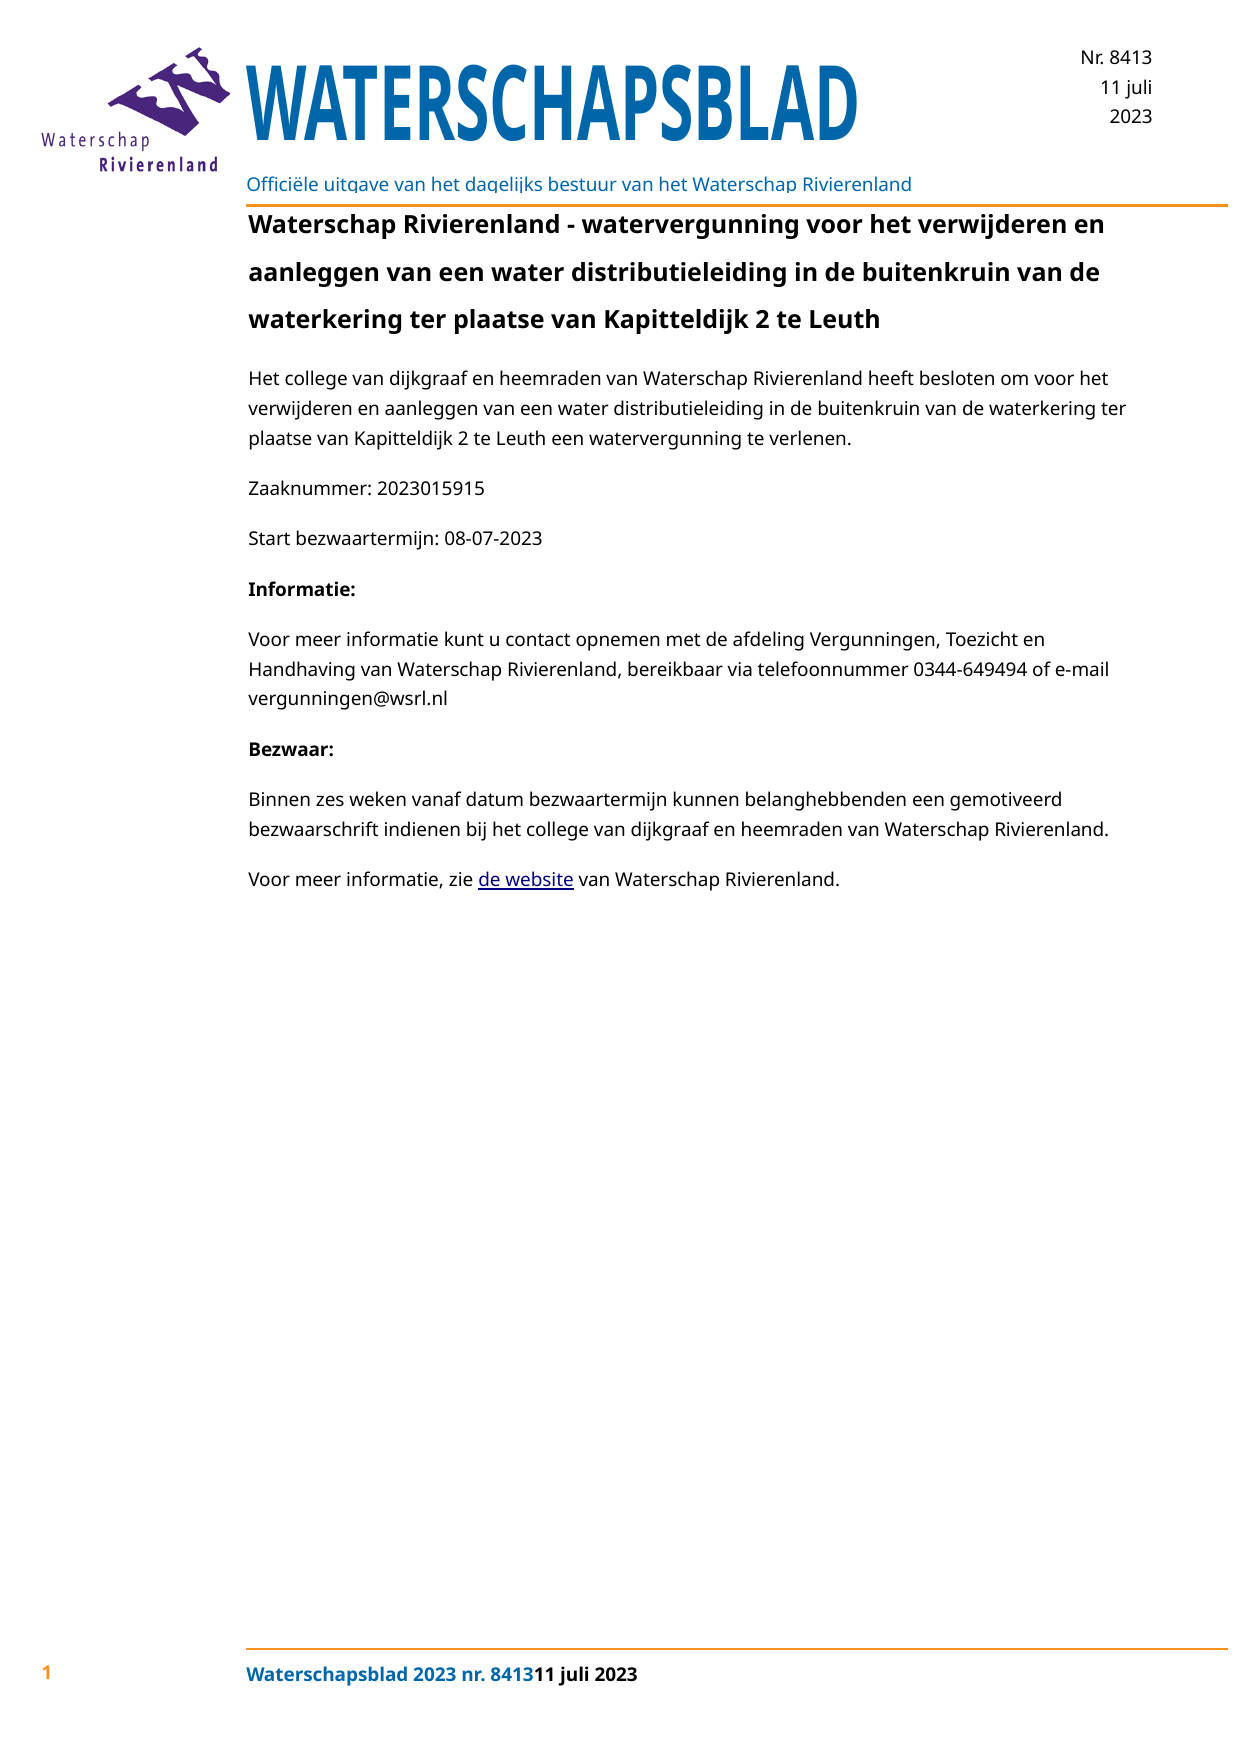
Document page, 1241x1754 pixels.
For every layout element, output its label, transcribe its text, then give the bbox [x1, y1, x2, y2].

text Voor meer informatie kunt u contact opnemen met de afdeling Vergunningen, Toezicht en Handhaving van Waterschap Rivierenland, bereikbaar via telefoonnummer 0344-649494 of e-mail vergunningen@wsrl.nl [248, 626, 1152, 711]
text Bezwaar: [248, 736, 1152, 762]
text Waterschap Rivierenland - watervergunning voor het verwijderen en aanleggen van een water distributieleiding in de buitenkruin van de waterkering ter plaatse van Kapitteldijk 2 te Leuth [248, 207, 1152, 336]
text Binnen zes weken vanaf datum bezwaartermijn kunnen belanghebbenden een gemotiveerd bezwaarschrift indienen bij het college van dijkgraaf en heemraden van Waterschap Rivierenland. [248, 786, 1152, 842]
text Voor meer informatie, zie de website van Waterschap Rivierenland. [248, 866, 1152, 892]
text Zaaknummer: 2023015915 [248, 475, 1152, 501]
text Het college van dijkgraaf en heemraden van Waterschap Rivierenland heeft besloten om voor het verwijderen en aanleggen van een water distributieleiding in de buitenkruin van de waterkering ter plaatse van Kapitteldijk 2 te Leuth een watervergunning te verlenen. [248, 366, 1152, 450]
text Informatie: [248, 576, 1152, 602]
picture [41, 47, 231, 172]
text Start bezwaartermijn: 08-07-2023 [248, 526, 1152, 551]
